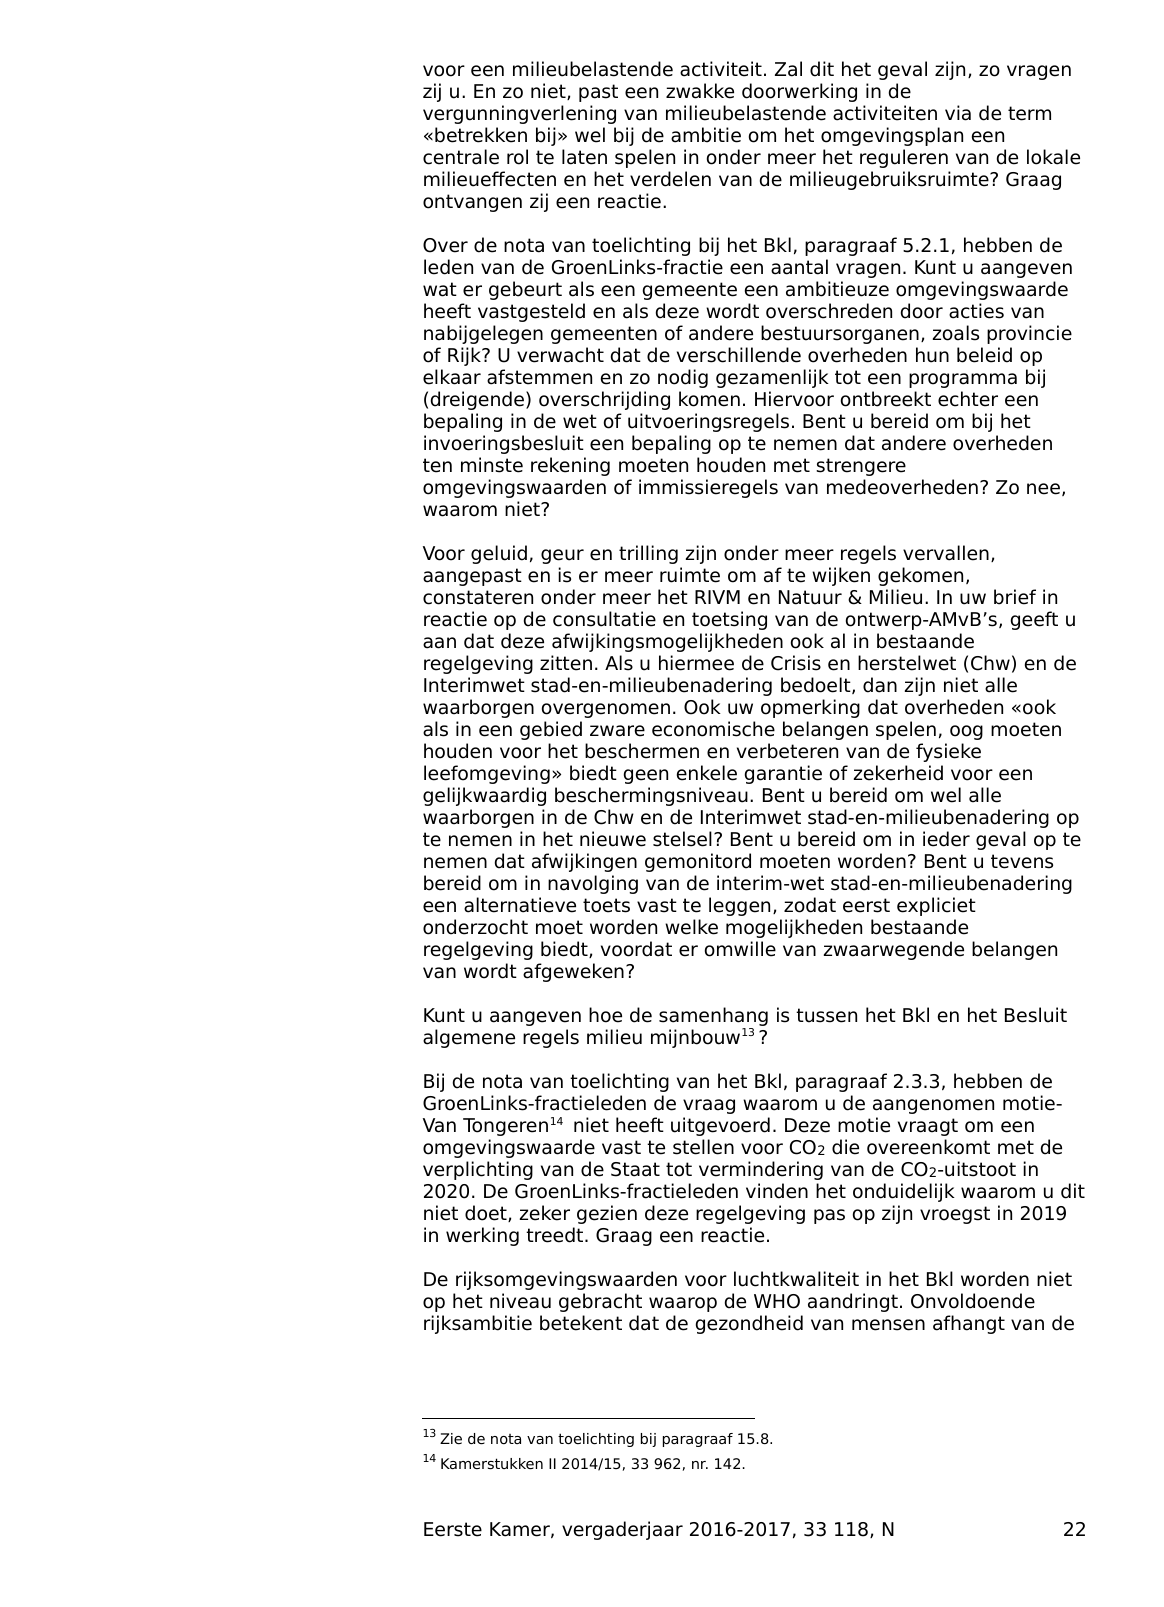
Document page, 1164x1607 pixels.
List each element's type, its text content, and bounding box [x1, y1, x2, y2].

text Over de nota van toelichting bij het Bkl, paragraaf 5.2.1, hebben de leden van de GroenLinks-fractie een aantal vragen. Kunt u aangeven wat er gebeurt als een gemeente een ambitieuze omgevingswaarde heeft vastgesteld en als deze wordt overschreden door acties van nabijgelegen gemeenten of andere bestuursorganen, zoals provincie of Rijk? U verwacht dat de verschillende overheden hun beleid op elkaar afstemmen en zo nodig gezamenlijk tot een programma bij (dreigende) overschrijding komen. Hiervoor ontbreekt echter een bepaling in de wet of uitvoeringsregels. Bent u bereid om bij het invoeringsbesluit een bepaling op te nemen dat andere overheden ten minste rekening moeten houden met strengere omgevingswaarden of immissieregels van medeoverheden? Zo nee, waarom niet? [422, 235, 1087, 521]
text Kunt u aangeven hoe de samenhang is tussen het Bkl en het Besluit algemene regels milieu mijnbouw? [422, 1005, 1087, 1049]
text Kamerstukken II 2014/15, 33 962, nr. 142. [422, 1452, 1087, 1474]
text De rijksomgevingswaarden voor luchtkwaliteit in het Bkl worden niet op het niveau gebracht waarop de WHO aandringt. Onvoldoende rijksambitie betekent dat de gezondheid van mensen afhangt van de [422, 1269, 1087, 1335]
text Bij de nota van toelichting van het Bkl, paragraaf 2.3.3, hebben de GroenLinks-fractieleden de vraag waarom u de aangenomen motie-Van Tongeren niet heeft uitgevoerd. Deze motie vraagt om een omgevingswaarde vast te stellen voor CO2 die overeenkomt met de verplichting van de Staat tot vermindering van de CO2-uitstoot in 2020. De GroenLinks-fractieleden vinden het onduidelijk waarom u dit niet doet, zeker gezien deze regelgeving pas op zijn vroegst in 2019 in werking treedt. Graag een reactie. [422, 1071, 1087, 1247]
text Zie de nota van toelichting bij paragraaf 15.8. [422, 1427, 1087, 1449]
text Voor geluid, geur en trilling zijn onder meer regels vervallen, aangepast en is er meer ruimte om af te wijken gekomen, constateren onder meer het RIVM en Natuur & Milieu. In uw brief in reactie op de consultatie en toetsing van de ontwerp-AMvB’s, geeft u aan dat deze afwijkingsmogelijkheden ook al in bestaande regelgeving zitten. Als u hiermee de Crisis en herstelwet (Chw) en de Interimwet stad-en-milieubenadering bedoelt, dan zijn niet alle waarborgen overgenomen. Ook uw opmerking dat overheden «ook als in een gebied zware economische belangen spelen, oog moeten houden voor het beschermen en verbeteren van de fysieke leefomgeving» biedt geen enkele garantie of zekerheid voor een gelijkwaardig beschermingsniveau. Bent u bereid om wel alle waarborgen in de Chw en de Interimwet stad-en-milieubenadering op te nemen in het nieuwe stelsel? Bent u bereid om in ieder geval op te nemen dat afwijkingen gemonitord moeten worden? Bent u tevens bereid om in navolging van de interim-wet stad-en-milieubenadering een alternatieve toets vast te leggen, zodat eerst expliciet onderzocht moet worden welke mogelijkheden bestaande regelgeving biedt, voordat er omwille van zwaarwegende belangen van wordt afgeweken? [422, 543, 1087, 983]
text voor een milieubelastende activiteit. Zal dit het geval zijn, zo vragen zij u. En zo niet, past een zwakke doorwerking in de vergunningverlening van milieubelastende activiteiten via de term «betrekken bij» wel bij de ambitie om het omgevingsplan een centrale rol te laten spelen in onder meer het reguleren van de lokale milieueffecten en het verdelen van de milieugebruiksruimte? Graag ontvangen zij een reactie. [422, 59, 1087, 213]
